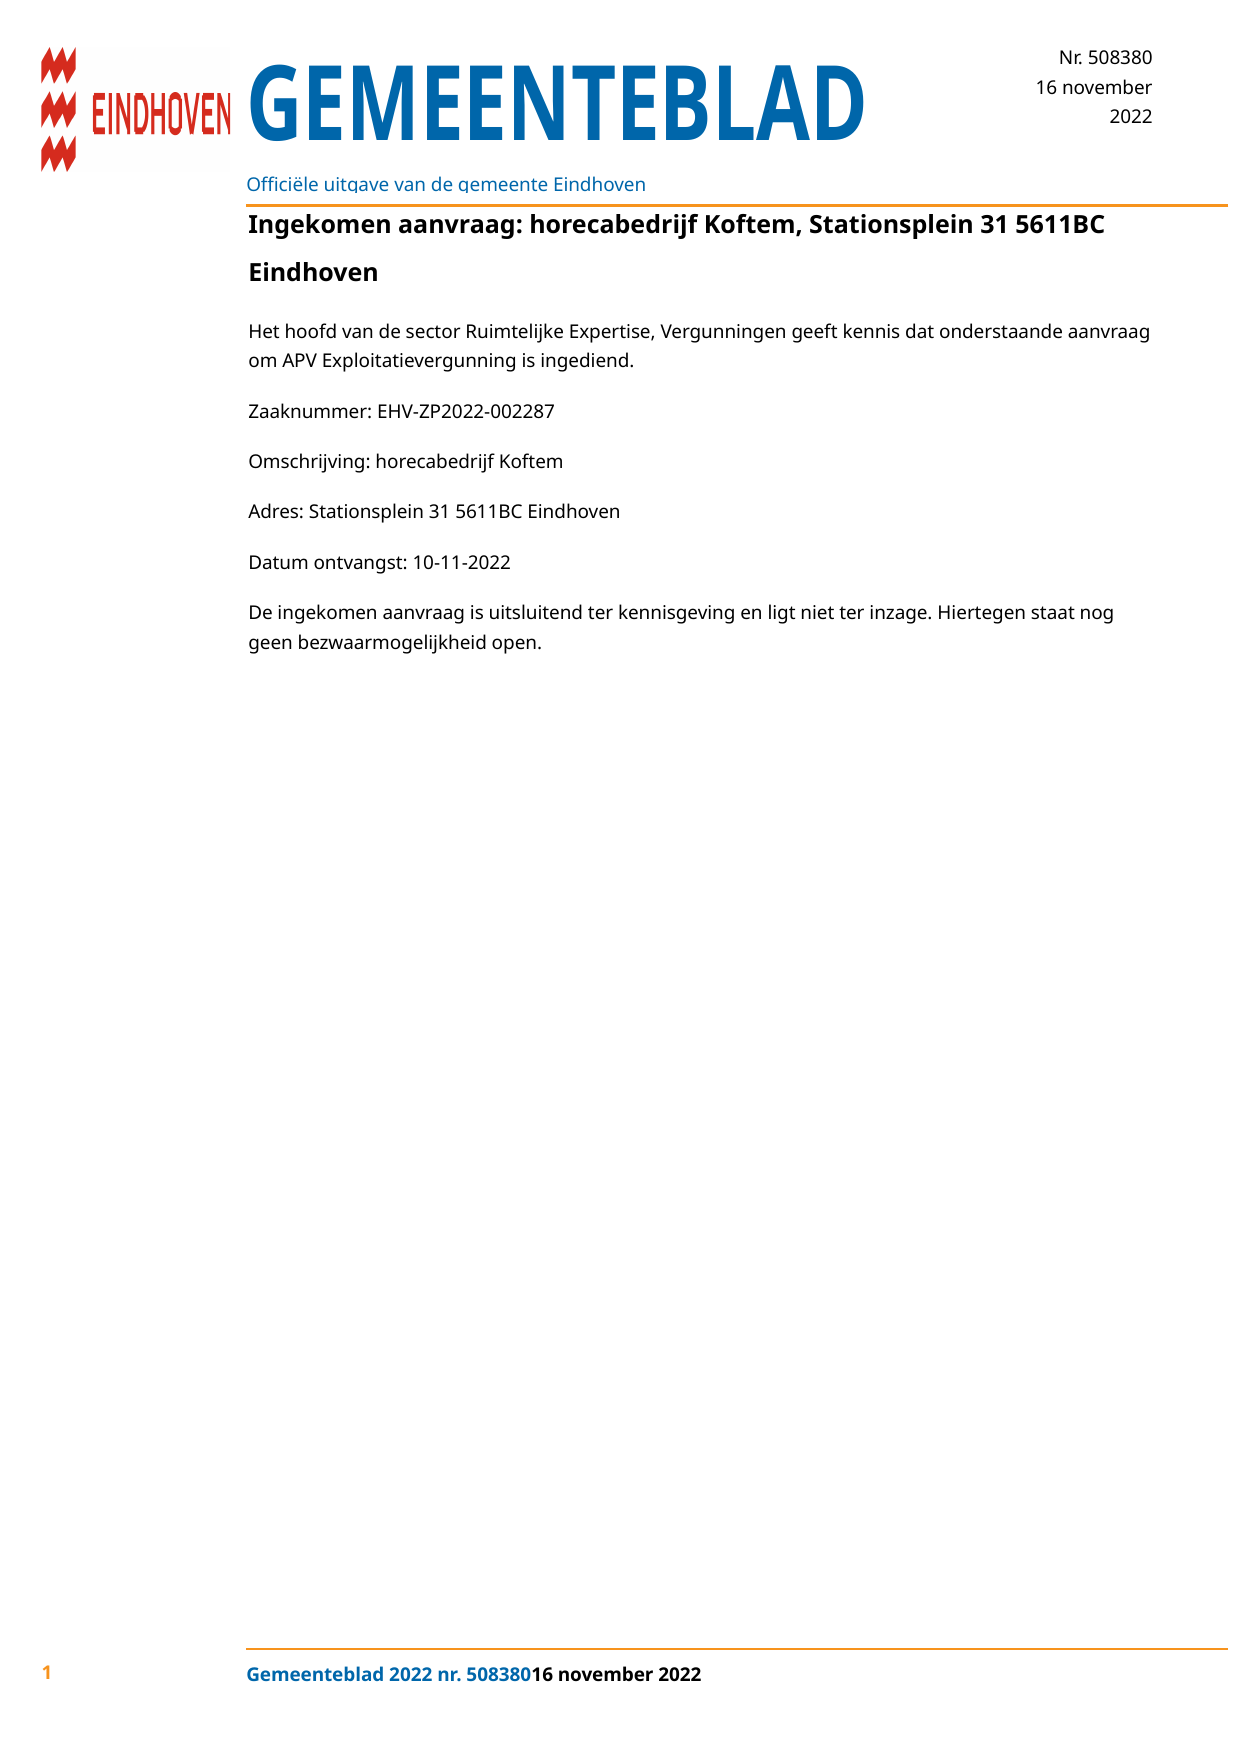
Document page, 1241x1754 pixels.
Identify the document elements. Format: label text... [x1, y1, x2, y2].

text Het hoofd van de sector Ruimtelijke Expertise, Vergunningen geeft kennis dat onderstaande aanvraag om APV Exploitatievergunning is ingediend. [248, 318, 1152, 373]
text De ingekomen aanvraag is uitsluitend ter kennisgeving en ligt niet ter inzage. Hiertegen staat nog geen bezwaarmogelijkheid open. [248, 599, 1152, 655]
text Adres: Stationsplein 31 5611BC Eindhoven [248, 499, 1152, 524]
text Omschrijving: horecabedrijf Koftem [248, 448, 1152, 474]
text Ingekomen aanvraag: horecabedrijf Koftem, Stationsplein 31 5611BC Eindhoven [248, 207, 1152, 288]
text Datum ontvangst: 10-11-2022 [248, 549, 1152, 575]
text Zaaknummer: EHV-ZP2022-002287 [248, 398, 1152, 424]
picture [41, 47, 231, 172]
